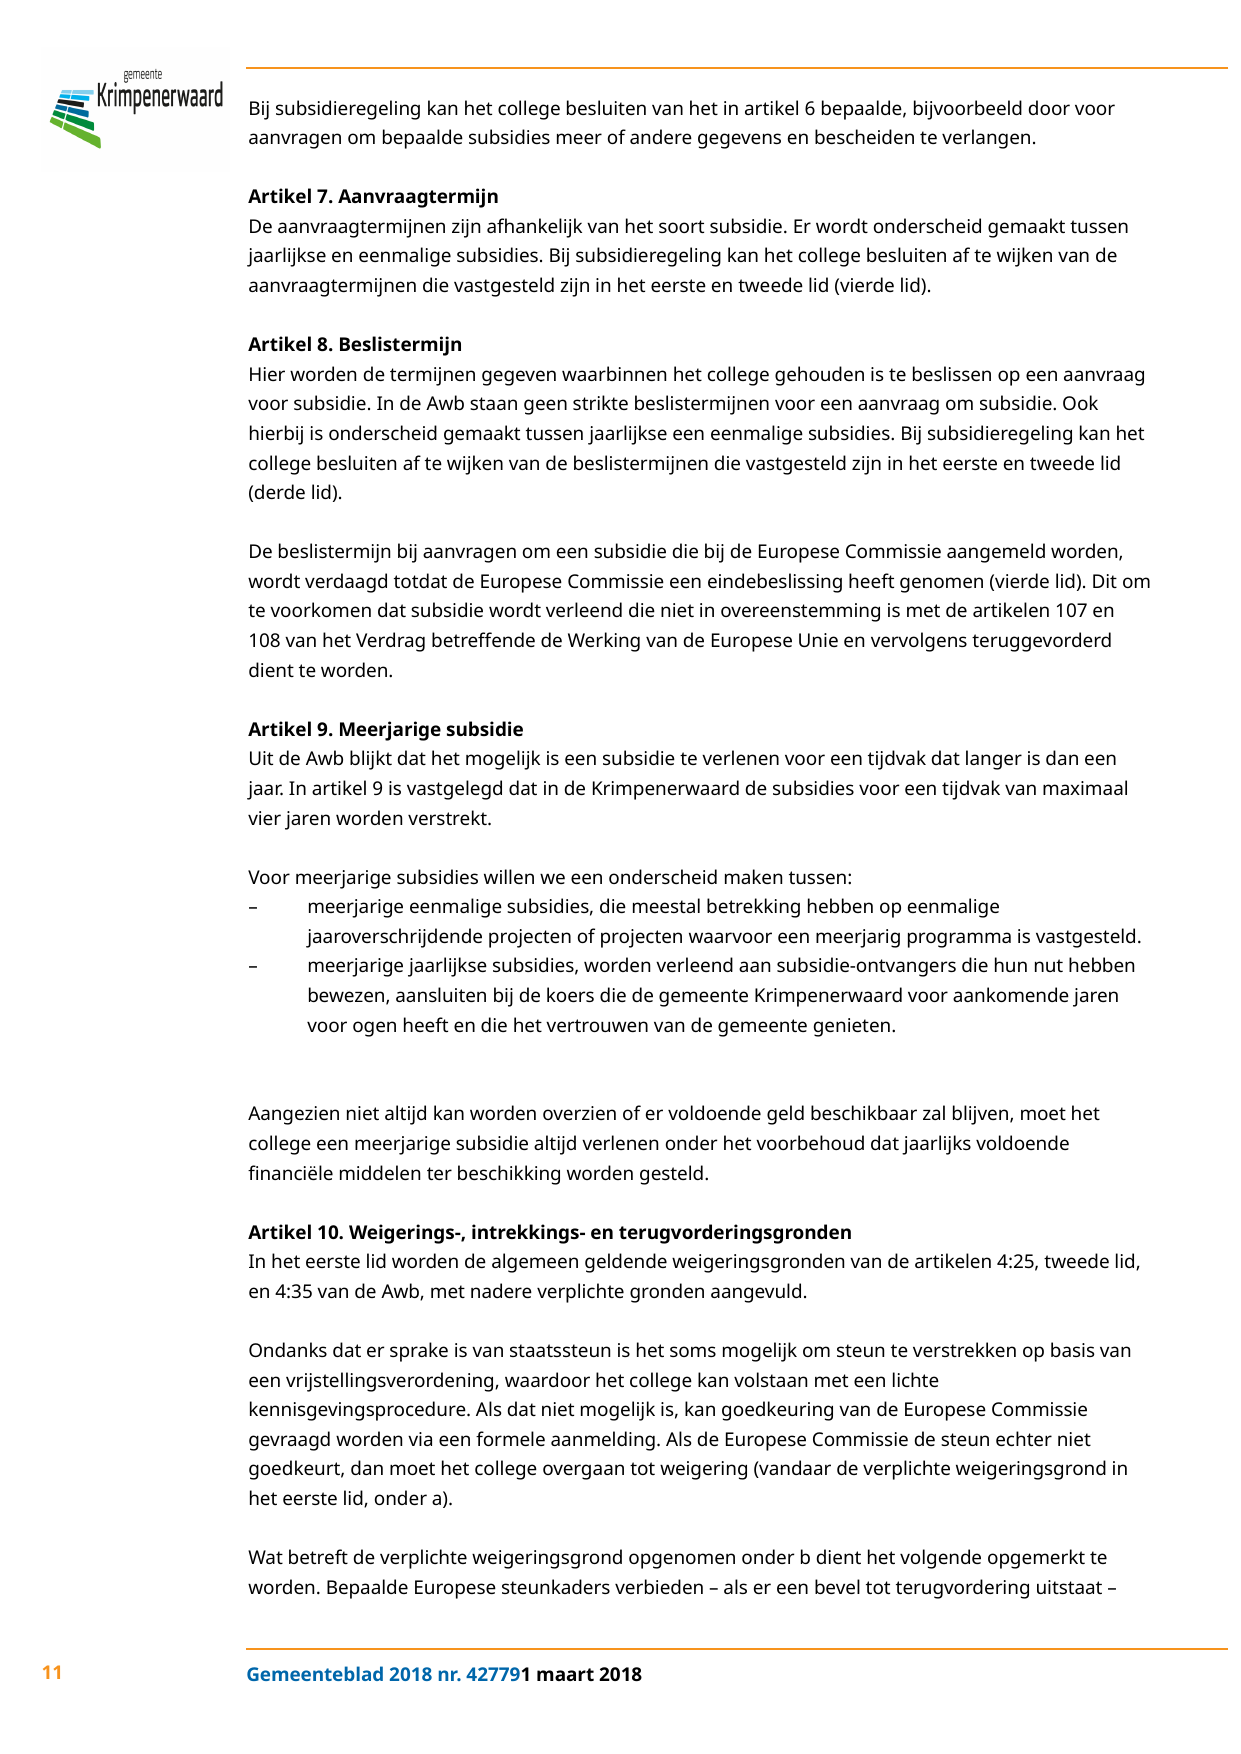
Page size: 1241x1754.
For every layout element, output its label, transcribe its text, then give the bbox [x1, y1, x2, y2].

text De aanvraagtermijnen zijn afhankelijk van het soort subsidie. Er wordt onderscheid gemaakt tussen jaarlijkse en eenmalige subsidies. Bij subsidieregeling kan het college besluiten af te wijken van de aanvraagtermijnen die vastgesteld zijn in het eerste en tweede lid (vierde lid). [248, 213, 1152, 298]
text Artikel 10. Weigerings-, intrekkings- en terugvorderingsgronden [248, 1219, 1152, 1245]
text Uit de Awb blijkt dat het mogelijk is een subsidie te verlenen voor een tijdvak dat langer is dan een jaar. In artikel 9 is vastgelegd dat in de Krimpenerwaard de subsidies voor een tijdvak van maximaal vier jaren worden verstrekt. [248, 746, 1152, 831]
text Bij subsidieregeling kan het college besluiten van het in artikel 6 bepaalde, bijvoorbeeld door voor aanvragen om bepaalde subsidies meer of andere gegevens en bescheiden te verlangen. [248, 95, 1152, 150]
text Ondanks dat er sprake is van staatssteun is het soms mogelijk om steun te verstrekken op basis van een vrijstellingsverordening, waardoor het college kan volstaan met een lichte kennisgevingsprocedure. Als dat niet mogelijk is, kan goedkeuring van de Europese Commissie gevraagd worden via een formele aanmelding. Als de Europese Commissie de steun echter niet goedkeurt, dan moet het college overgaan tot weigering (vandaar de verplichte weigeringsgrond in het eerste lid, onder a). [248, 1337, 1152, 1511]
text De beslistermijn bij aanvragen om een subsidie die bij de Europese Commissie aangemeld worden, wordt verdaagd totdat de Europese Commissie een eindebeslissing heeft genomen (vierde lid). Dit om te voorkomen dat subsidie wordt verleend die niet in overeenstemming is met de artikelen 107 en 108 van het Verdrag betreffende de Werking van de Europese Unie en vervolgens teruggevorderd dient te worden. [248, 538, 1152, 683]
text Artikel 8. Beslistermijn [248, 331, 1152, 357]
text In het eerste lid worden de algemeen geldende weigeringsgronden van de artikelen 4:25, tweede lid, en 4:35 van de Awb, met nadere verplichte gronden aangevuld. [248, 1248, 1152, 1304]
list meerjarige jaarlijkse subsidies, worden verleend aan subsidie-ontvangers die hun nut hebben bewezen, aansluiten bij de koers die de gemeente Krimpenerwaard voor aankomende jaren voor ogen heeft en die het vertrouwen van de gemeente genieten. [248, 953, 1152, 1038]
text Aangezien niet altijd kan worden overzien of er voldoende geld beschikbaar zal blijven, moet het college een meerjarige subsidie altijd verlenen onder het voorbehoud dat jaarlijks voldoende financiële middelen ter beschikking worden gesteld. [248, 1101, 1152, 1186]
text Voor meerjarige subsidies willen we een onderscheid maken tussen: [248, 864, 1152, 890]
text Artikel 9. Meerjarige subsidie [248, 716, 1152, 742]
text Wat betreft de verplichte weigeringsgrond opgenomen onder b dient het volgende opgemerkt te worden. Bepaalde Europese steunkaders verbieden – als er een bevel tot terugvordering uitstaat – [248, 1544, 1152, 1600]
text Artikel 7. Aanvraagtermijn [248, 183, 1152, 209]
picture [41, 47, 231, 172]
list meerjarige eenmalige subsidies, die meestal betrekking hebben op eenmalige jaaroverschrijdende projecten of projecten waarvoor een meerjarig programma is vastgesteld. [248, 893, 1152, 949]
text Hier worden de termijnen gegeven waarbinnen het college gehouden is te beslissen op een aanvraag voor subsidie. In de Awb staan geen strikte beslistermijnen voor een aanvraag om subsidie. Ook hierbij is onderscheid gemaakt tussen jaarlijkse een eenmalige subsidies. Bij subsidieregeling kan het college besluiten af te wijken van de beslistermijnen die vastgesteld zijn in het eerste en tweede lid (derde lid). [248, 361, 1152, 505]
